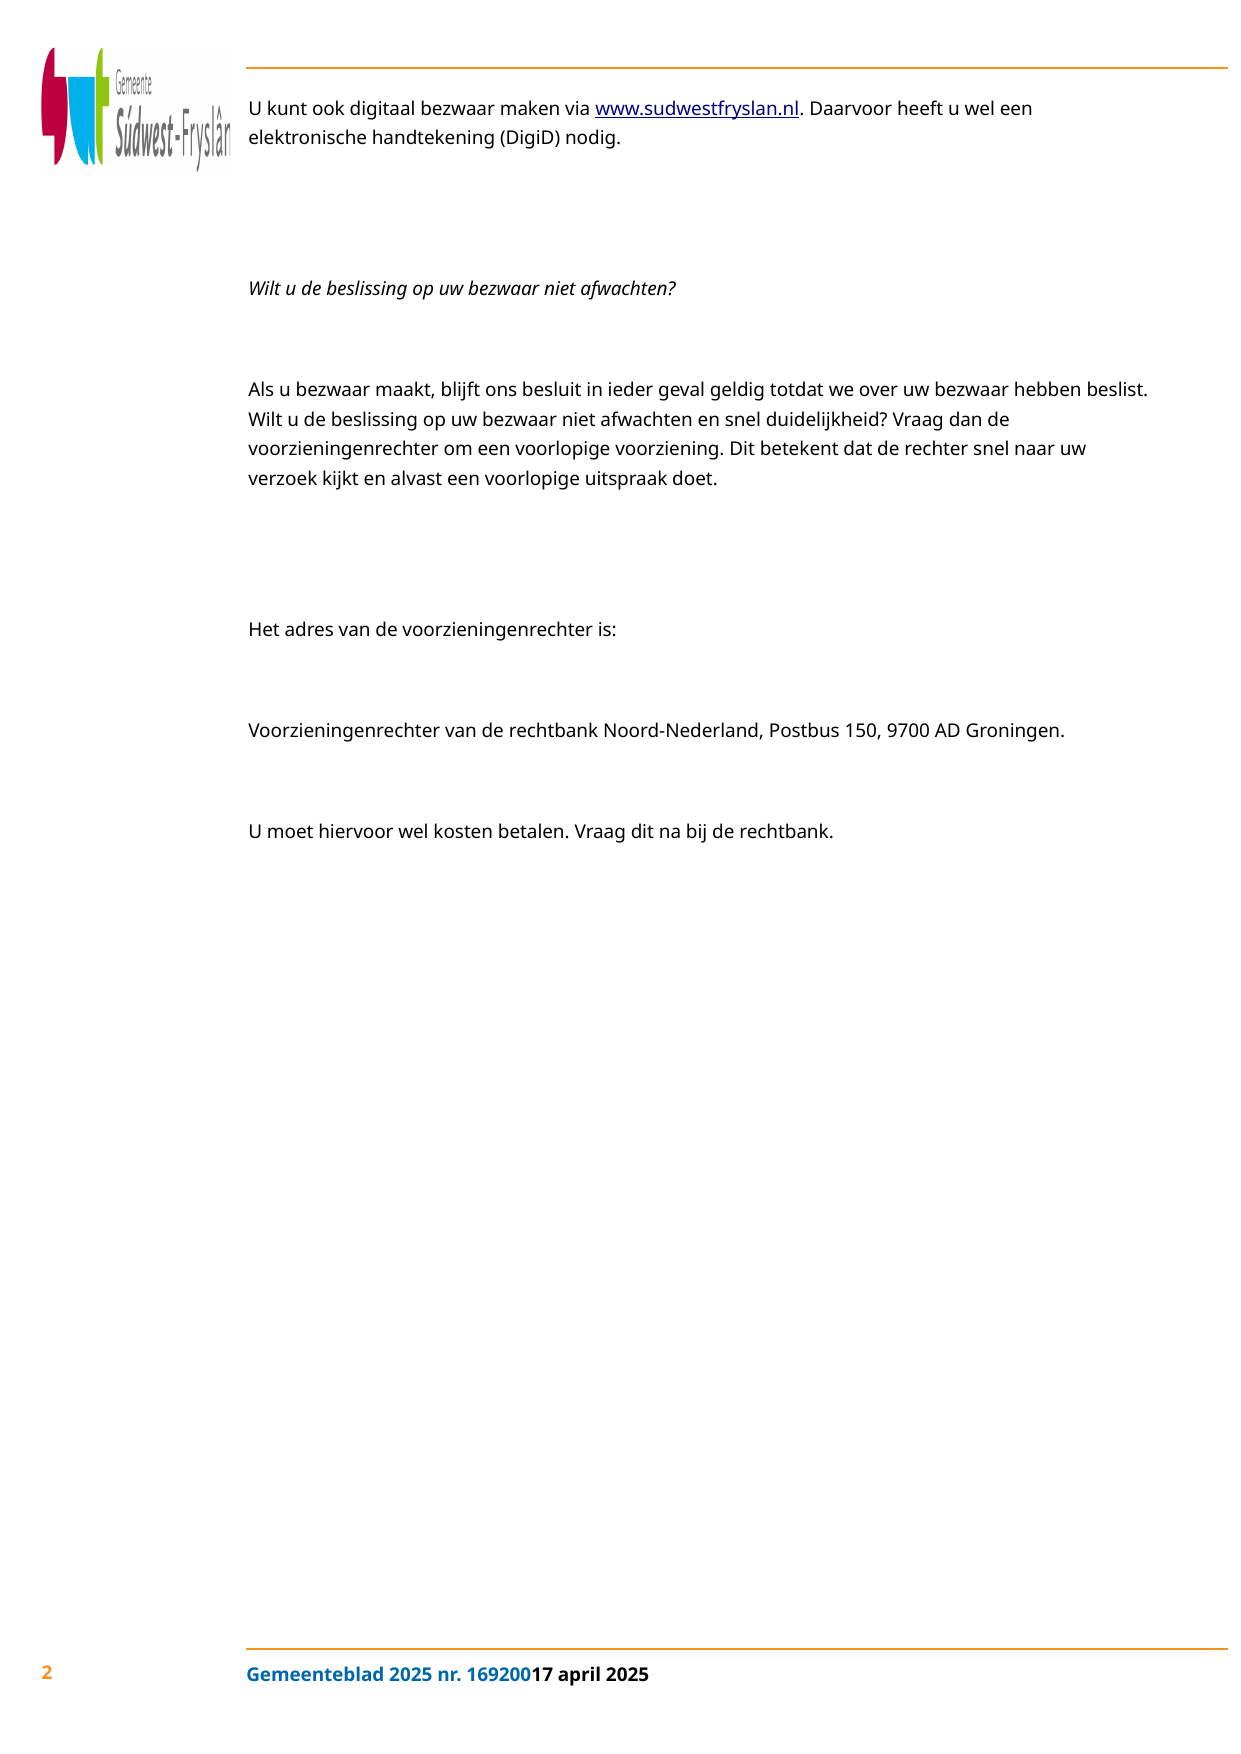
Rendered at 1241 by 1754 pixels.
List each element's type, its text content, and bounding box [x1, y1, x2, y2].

text Het adres van de voorzieningenrechter is: [248, 616, 1152, 642]
text Als u bezwaar maakt, blijft ons besluit in ieder geval geldig totdat we over uw bezwaar hebben beslist. Wilt u de beslissing op uw bezwaar niet afwachten en snel duidelijkheid? Vraag dan de voorzieningenrechter om een voorlopige voorziening. Dit betekent dat de rechter snel naar uw verzoek kijkt en alvast een voorlopige uitspraak doet. [248, 376, 1152, 491]
text U moet hiervoor wel kosten betalen. Vraag dit na bij de rechtbank. [248, 818, 1152, 844]
picture [41, 47, 231, 172]
text Wilt u de beslissing op uw bezwaar niet afwachten? [248, 276, 1152, 301]
text U kunt ook digitaal bezwaar maken via www.sudwestfryslan.nl. Daarvoor heeft u wel een elektronische handtekening (DigiD) nodig. [248, 95, 1152, 150]
text Voorzieningenrechter van de rechtbank Noord-Nederland, Postbus 150, 9700 AD Groningen. [248, 717, 1152, 743]
